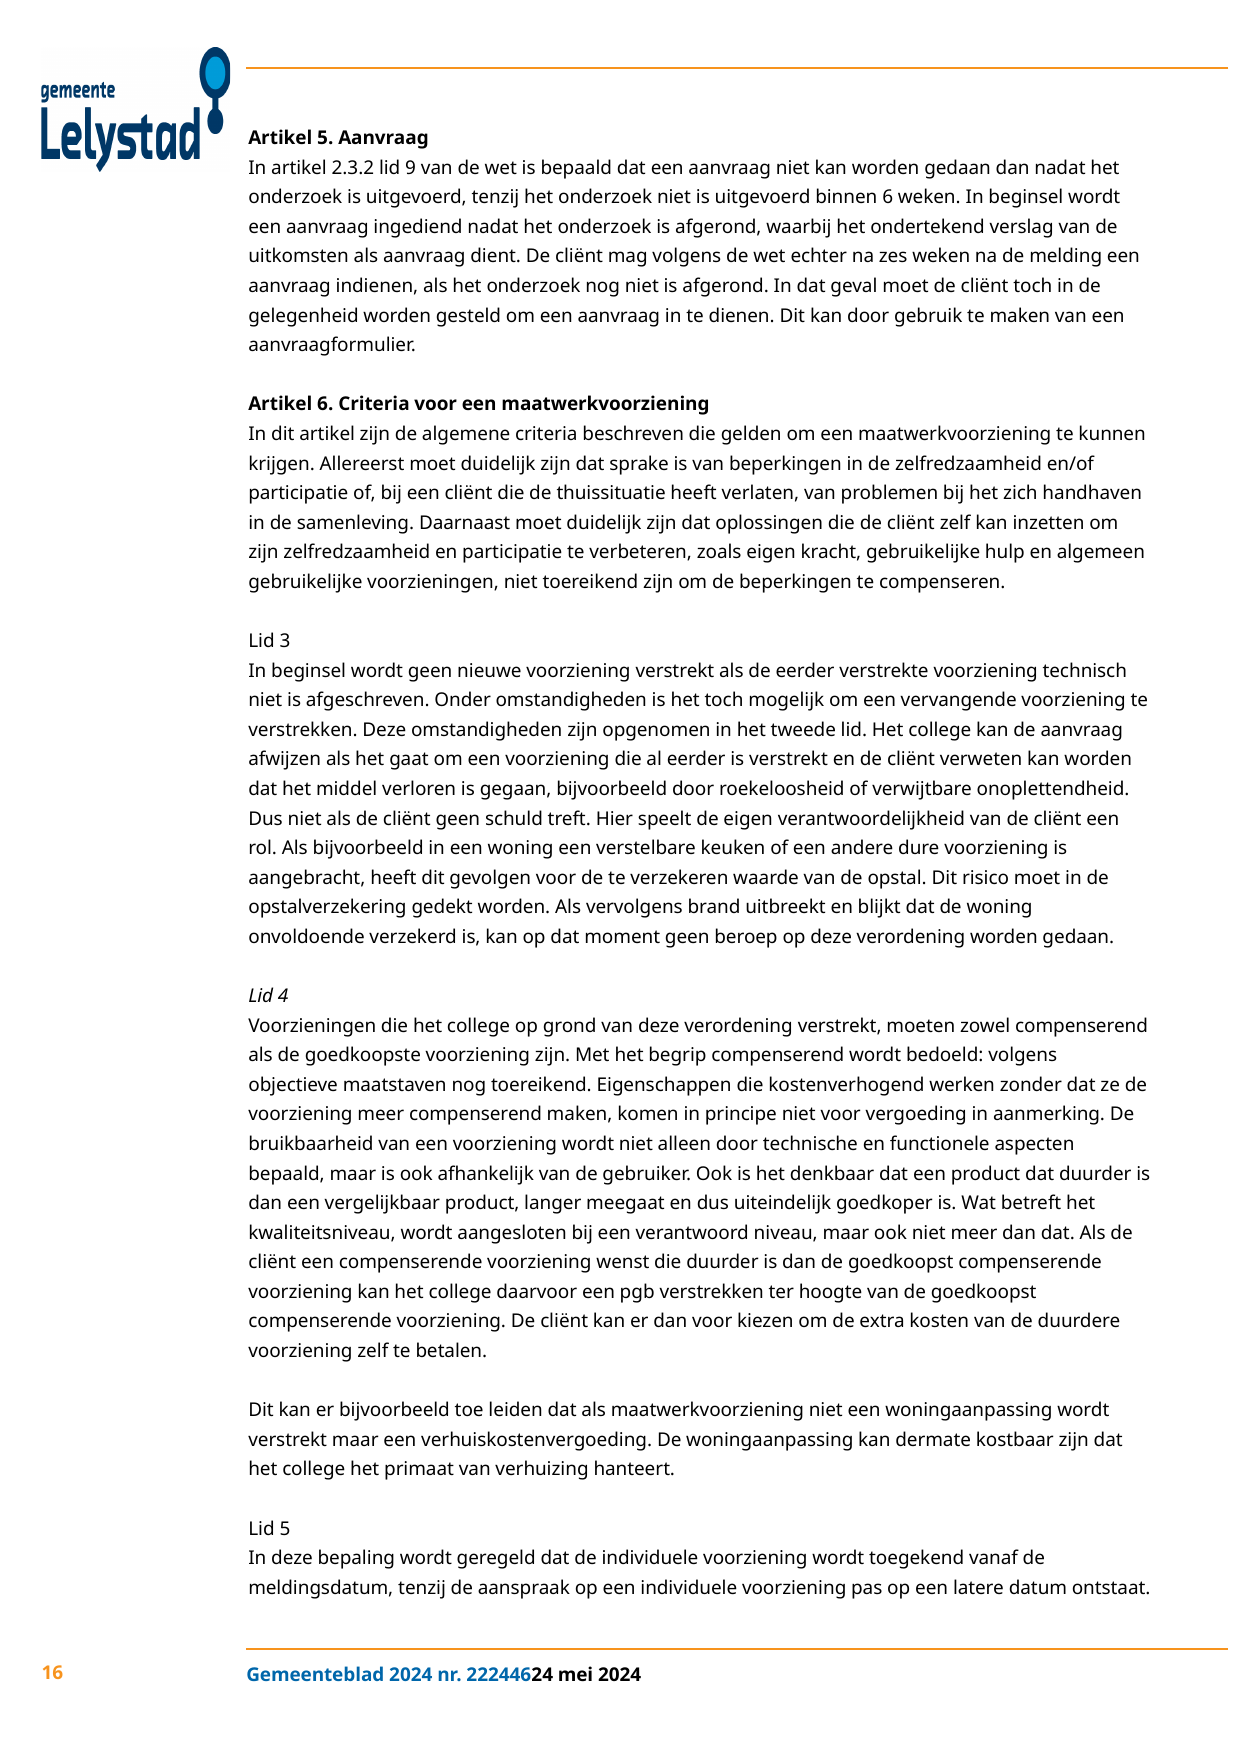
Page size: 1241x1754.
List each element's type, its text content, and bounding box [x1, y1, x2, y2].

text In dit artikel zijn de algemene criteria beschreven die gelden om een maatwerkvoorziening te kunnen krijgen. Allereerst moet duidelijk zijn dat sprake is van beperkingen in de zelfredzaamheid en/of participatie of, bij een cliënt die de thuissituatie heeft verlaten, van problemen bij het zich handhaven in de samenleving. Daarnaast moet duidelijk zijn dat oplossingen die de cliënt zelf kan inzetten om zijn zelfredzaamheid en participatie te verbeteren, zoals eigen kracht, gebruikelijke hulp en algemeen gebruikelijke voorzieningen, niet toereikend zijn om de beperkingen te compenseren. [248, 420, 1152, 594]
text In beginsel wordt geen nieuwe voorziening verstrekt als de eerder verstrekte voorziening technisch niet is afgeschreven. Onder omstandigheden is het toch mogelijk om een vervangende voorziening te verstrekken. Deze omstandigheden zijn opgenomen in het tweede lid. Het college kan de aanvraag afwijzen als het gaat om een voorziening die al eerder is verstrekt en de cliënt verweten kan worden dat het middel verloren is gegaan, bijvoorbeeld door roekeloosheid of verwijtbare onoplettendheid. Dus niet als de cliënt geen schuld treft. Hier speelt de eigen verantwoordelijkheid van de cliënt een rol. Als bijvoorbeeld in een woning een verstelbare keuken of een andere dure voorziening is aangebracht, heeft dit gevolgen voor de te verzekeren waarde van de opstal. Dit risico moet in de opstalverzekering gedekt worden. Als vervolgens brand uitbreekt en blijkt dat de woning onvoldoende verzekerd is, kan op dat moment geen beroep op deze verordening worden gedaan. [248, 657, 1152, 949]
picture [41, 47, 231, 172]
text In deze bepaling wordt geregeld dat de individuele voorziening wordt toegekend vanaf de meldingsdatum, tenzij de aanspraak op een individuele voorziening pas op een latere datum ontstaat. [248, 1544, 1152, 1600]
text Lid 4 [248, 982, 1152, 1008]
text Artikel 6. Criteria voor een maatwerkvoorziening [248, 391, 1152, 416]
text Artikel 5. Aanvraag [248, 124, 1152, 150]
text In artikel 2.3.2 lid 9 van de wet is bepaald dat een aanvraag niet kan worden gedaan dan nadat het onderzoek is uitgevoerd, tenzij het onderzoek niet is uitgevoerd binnen 6 weken. In beginsel wordt een aanvraag ingediend nadat het onderzoek is afgerond, waarbij het ondertekend verslag van de uitkomsten als aanvraag dient. De cliënt mag volgens de wet echter na zes weken na de melding een aanvraag indienen, als het onderzoek nog niet is afgerond. In dat geval moet de cliënt toch in de gelegenheid worden gesteld om een aanvraag in te dienen. Dit kan door gebruik te maken van een aanvraagformulier. [248, 154, 1152, 357]
text Lid 5 [248, 1515, 1152, 1541]
text Dit kan er bijvoorbeeld toe leiden dat als maatwerkvoorziening niet een woningaanpassing wordt verstrekt maar een verhuiskostenvergoeding. De woningaanpassing kan dermate kostbaar zijn dat het college het primaat van verhuizing hanteert. [248, 1396, 1152, 1481]
text Voorzieningen die het college op grond van deze verordening verstrekt, moeten zowel compenserend als de goedkoopste voorziening zijn. Met het begrip compenserend wordt bedoeld: volgens objectieve maatstaven nog toereikend. Eigenschappen die kostenverhogend werken zonder dat ze de voorziening meer compenserend maken, komen in principe niet voor vergoeding in aanmerking. De bruikbaarheid van een voorziening wordt niet alleen door technische en functionele aspecten bepaald, maar is ook afhankelijk van de gebruiker. Ook is het denkbaar dat een product dat duurder is dan een vergelijkbaar product, langer meegaat en dus uiteindelijk goedkoper is. Wat betreft het kwaliteitsniveau, wordt aangesloten bij een verantwoord niveau, maar ook niet meer dan dat. Als de cliënt een compenserende voorziening wenst die duurder is dan de goedkoopst compenserende voorziening kan het college daarvoor een pgb verstrekken ter hoogte van de goedkoopst compenserende voorziening. De cliënt kan er dan voor kiezen om de extra kosten van de duurdere voorziening zelf te betalen. [248, 1012, 1152, 1363]
text Lid 3 [248, 627, 1152, 653]
